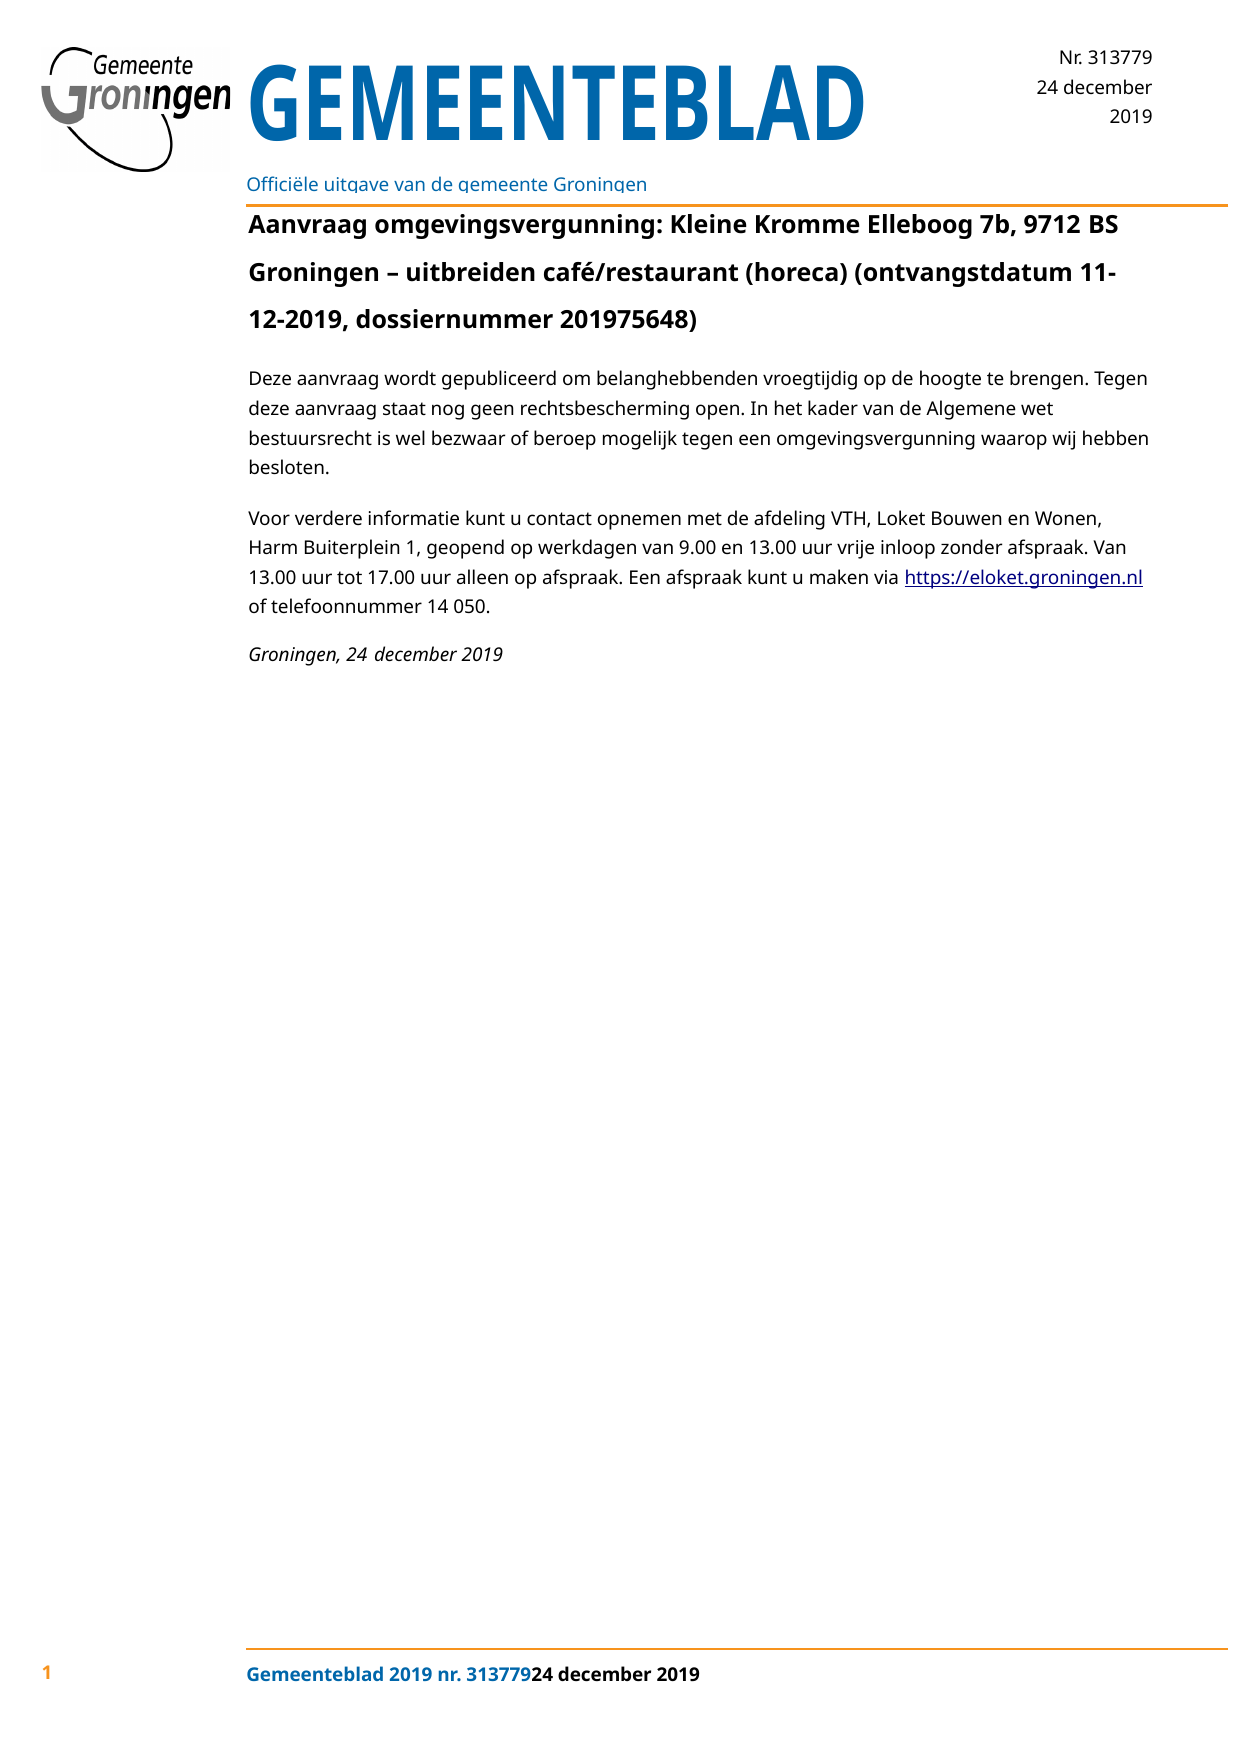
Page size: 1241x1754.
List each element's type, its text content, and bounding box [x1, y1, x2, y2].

text Aanvraag omgevingsvergunning: Kleine Kromme Elleboog 7b, 9712 BS Groningen – uitbreiden café/restaurant (horeca) (ontvangstdatum 11-12-2019, dossiernummer 201975648) [248, 207, 1152, 336]
text Voor verdere informatie kunt u contact opnemen met de afdeling VTH, Loket Bouwen en Wonen, Harm Buiterplein 1, geopend op werkdagen van 9.00 en 13.00 uur vrije inloop zonder afspraak. Van 13.00 uur tot 17.00 uur alleen op afspraak. Een afspraak kunt u maken via https://eloket.groningen.nl of telefoonnummer 14 050. [248, 505, 1152, 619]
text Deze aanvraag wordt gepubliceerd om belanghebbenden vroegtijdig op de hoogte te brengen. Tegen deze aanvraag staat nog geen rechtsbescherming open. In het kader van de Algemene wet bestuursrecht is wel bezwaar of beroep mogelijk tegen een omgevingsvergunning waarop wij hebben besloten. [248, 366, 1152, 480]
text Groningen, 24 december 2019 [248, 641, 1152, 667]
picture [41, 47, 231, 172]
